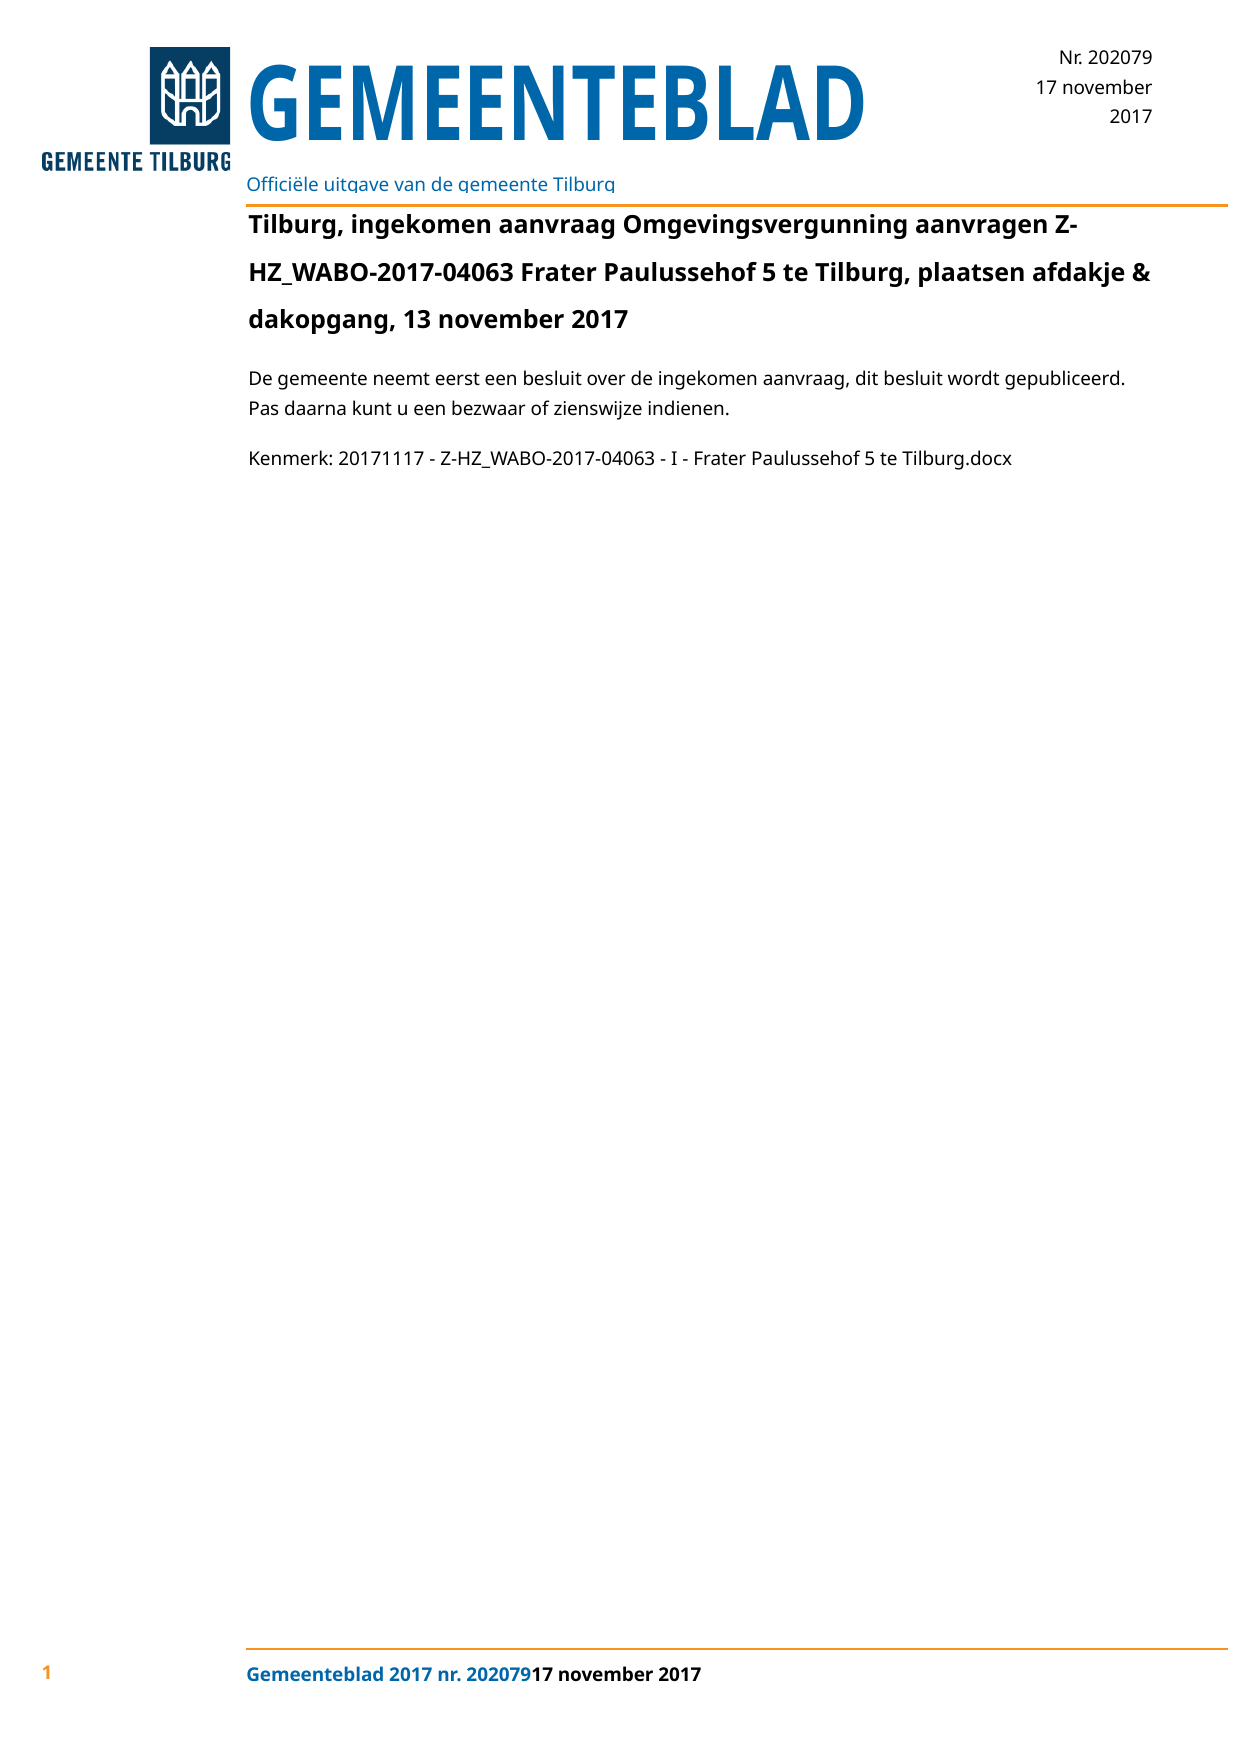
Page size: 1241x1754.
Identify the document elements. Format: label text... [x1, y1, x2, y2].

text Tilburg, ingekomen aanvraag Omgevingsvergunning aanvragen Z-HZ_WABO-2017-04063 Frater Paulussehof 5 te Tilburg, plaatsen afdakje & dakopgang, 13 november 2017 [248, 207, 1152, 336]
picture [41, 47, 231, 172]
text Kenmerk: 20171117 - Z-HZ_WABO-2017-04063 - I - Frater Paulussehof 5 te Tilburg.docx [248, 446, 1152, 471]
text De gemeente neemt eerst een besluit over de ingekomen aanvraag, dit besluit wordt gepubliceerd. Pas daarna kunt u een bezwaar of zienswijze indienen. [248, 366, 1152, 421]
